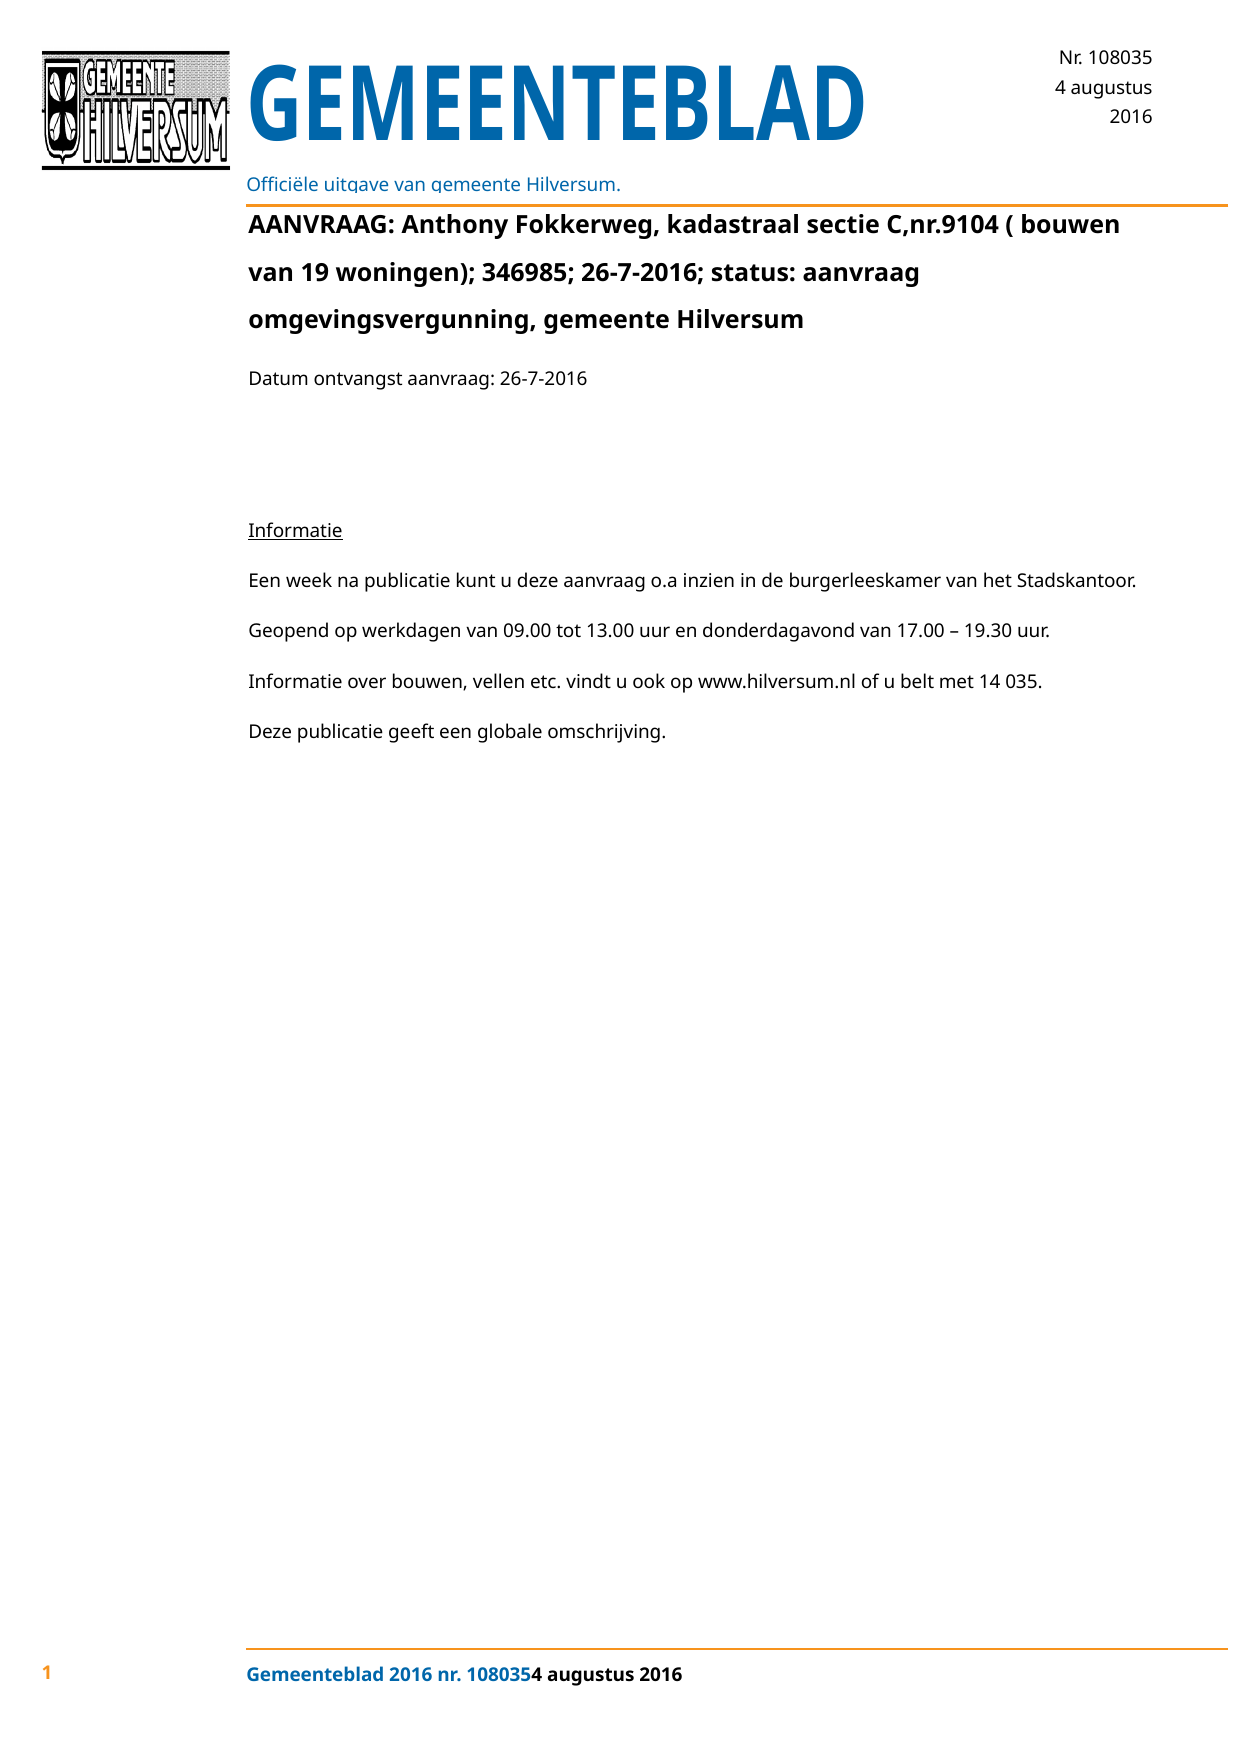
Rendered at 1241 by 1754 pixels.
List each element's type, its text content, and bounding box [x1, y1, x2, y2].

text AANVRAAG: Anthony Fokkerweg, kadastraal sectie C,nr.9104 ( bouwen van 19 woningen); 346985; 26-7-2016; status: aanvraag omgevingsvergunning, gemeente Hilversum [248, 207, 1152, 336]
text Informatie [248, 517, 1152, 542]
text Informatie over bouwen, vellen etc. vindt u ook op www.hilversum.nl of u belt met 14 035. [248, 668, 1152, 694]
text Een week na publicatie kunt u deze aanvraag o.a inzien in de burgerleeskamer van het Stadskantoor. [248, 567, 1152, 593]
text Geopend op werkdagen van 09.00 tot 13.00 uur en donderdagavond van 17.00 – 19.30 uur. [248, 618, 1152, 643]
text Deze publicatie geeft een globale omschrijving. [248, 718, 1152, 744]
picture [41, 47, 231, 172]
text Datum ontvangst aanvraag: 26-7-2016 [248, 366, 1152, 391]
